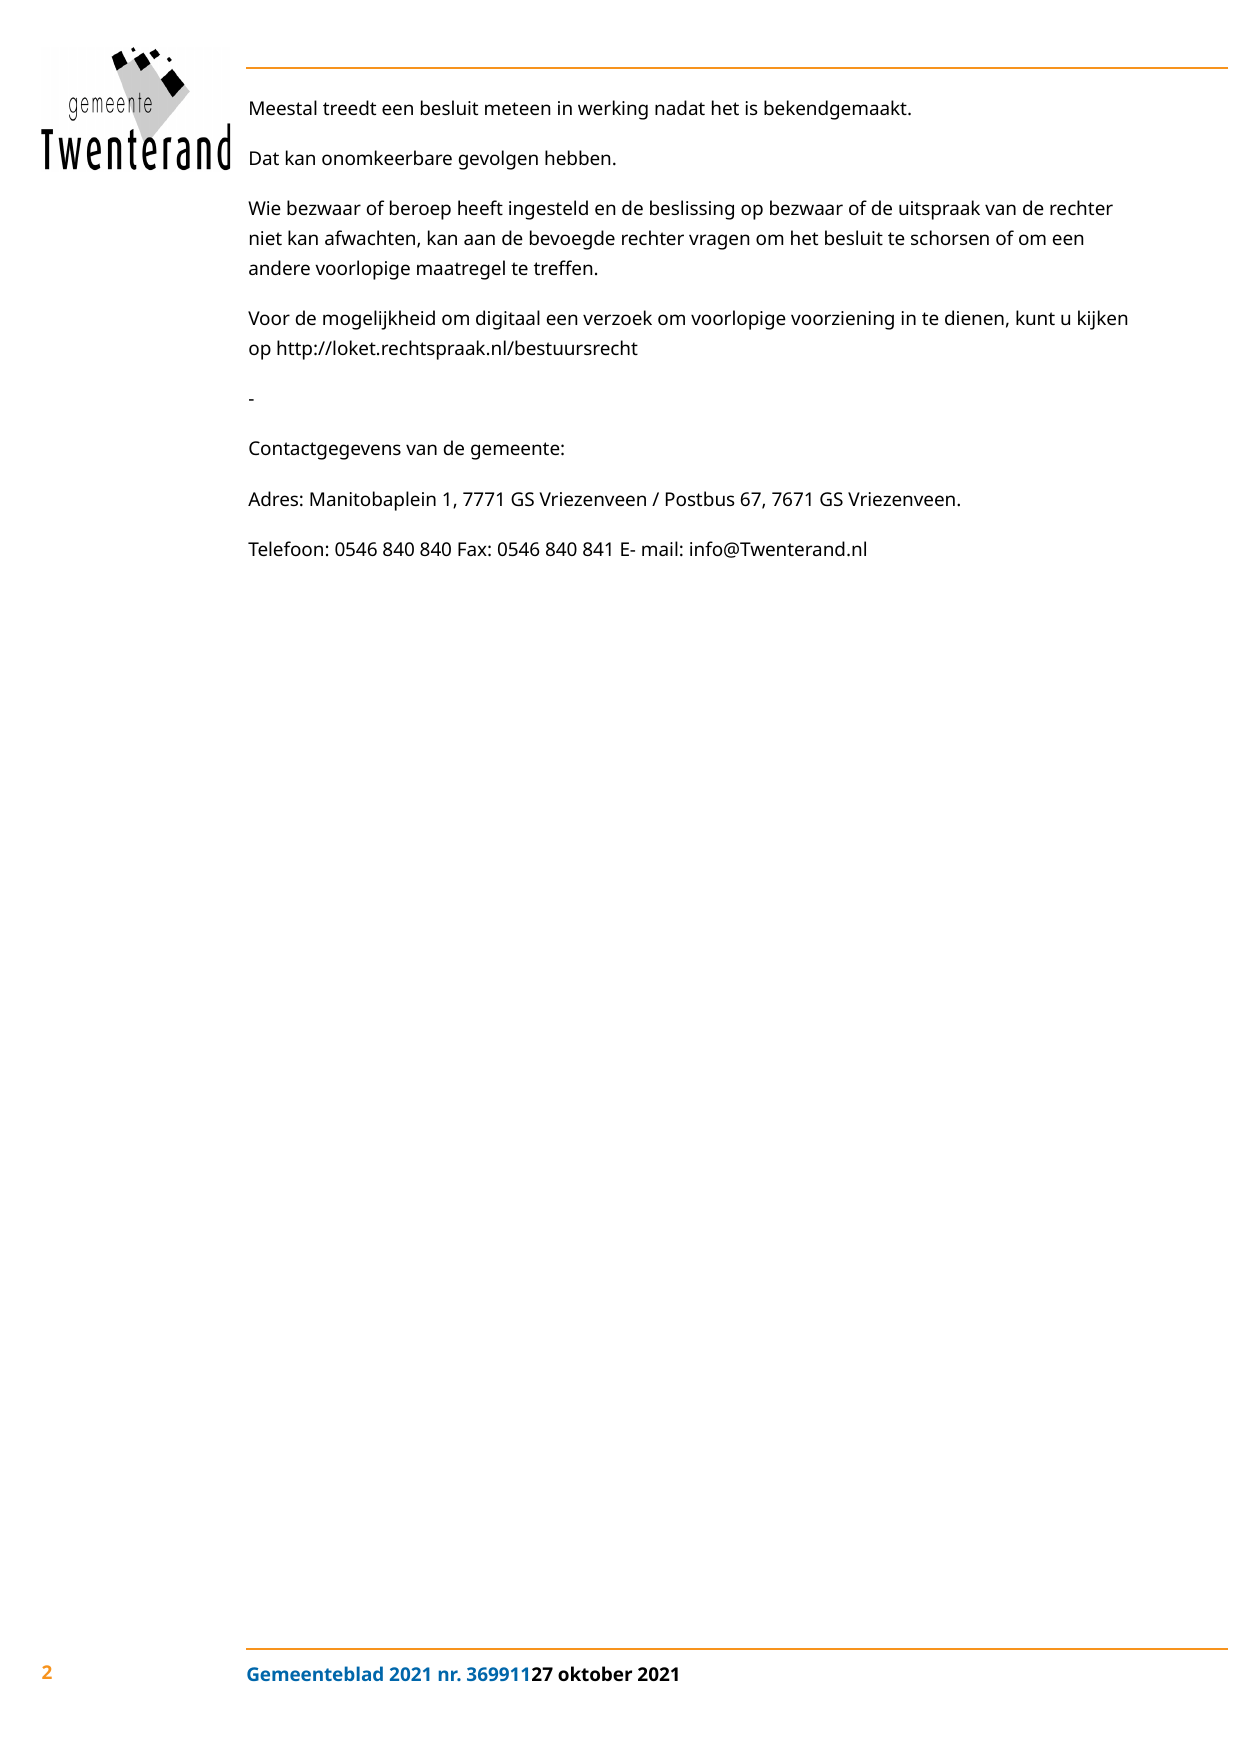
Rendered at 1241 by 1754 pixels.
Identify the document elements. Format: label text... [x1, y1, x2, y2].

text - [248, 385, 1152, 411]
picture [41, 47, 231, 172]
text Meestal treedt een besluit meteen in werking nadat het is bekendgemaakt. [248, 95, 1152, 121]
text Wie bezwaar of beroep heeft ingesteld en de beslissing op bezwaar of de uitspraak van de rechter niet kan afwachten, kan aan de bevoegde rechter vragen om het besluit te schorsen of om een andere voorlopige maatregel te treffen. [248, 196, 1152, 281]
text Telefoon: 0546 840 840 Fax: 0546 840 841 E- mail: info@Twenterand.nl [248, 536, 1152, 562]
text Dat kan onomkeerbare gevolgen hebben. [248, 145, 1152, 171]
text Adres: Manitobaplein 1, 7771 GS Vriezenveen / Postbus 67, 7671 GS Vriezenveen. [248, 486, 1152, 512]
text Voor de mogelijkheid om digitaal een verzoek om voorlopige voorziening in te dienen, kunt u kijken op http://loket.rechtspraak.nl/bestuursrecht [248, 305, 1152, 361]
text Contactgegevens van de gemeente: [248, 436, 1152, 461]
